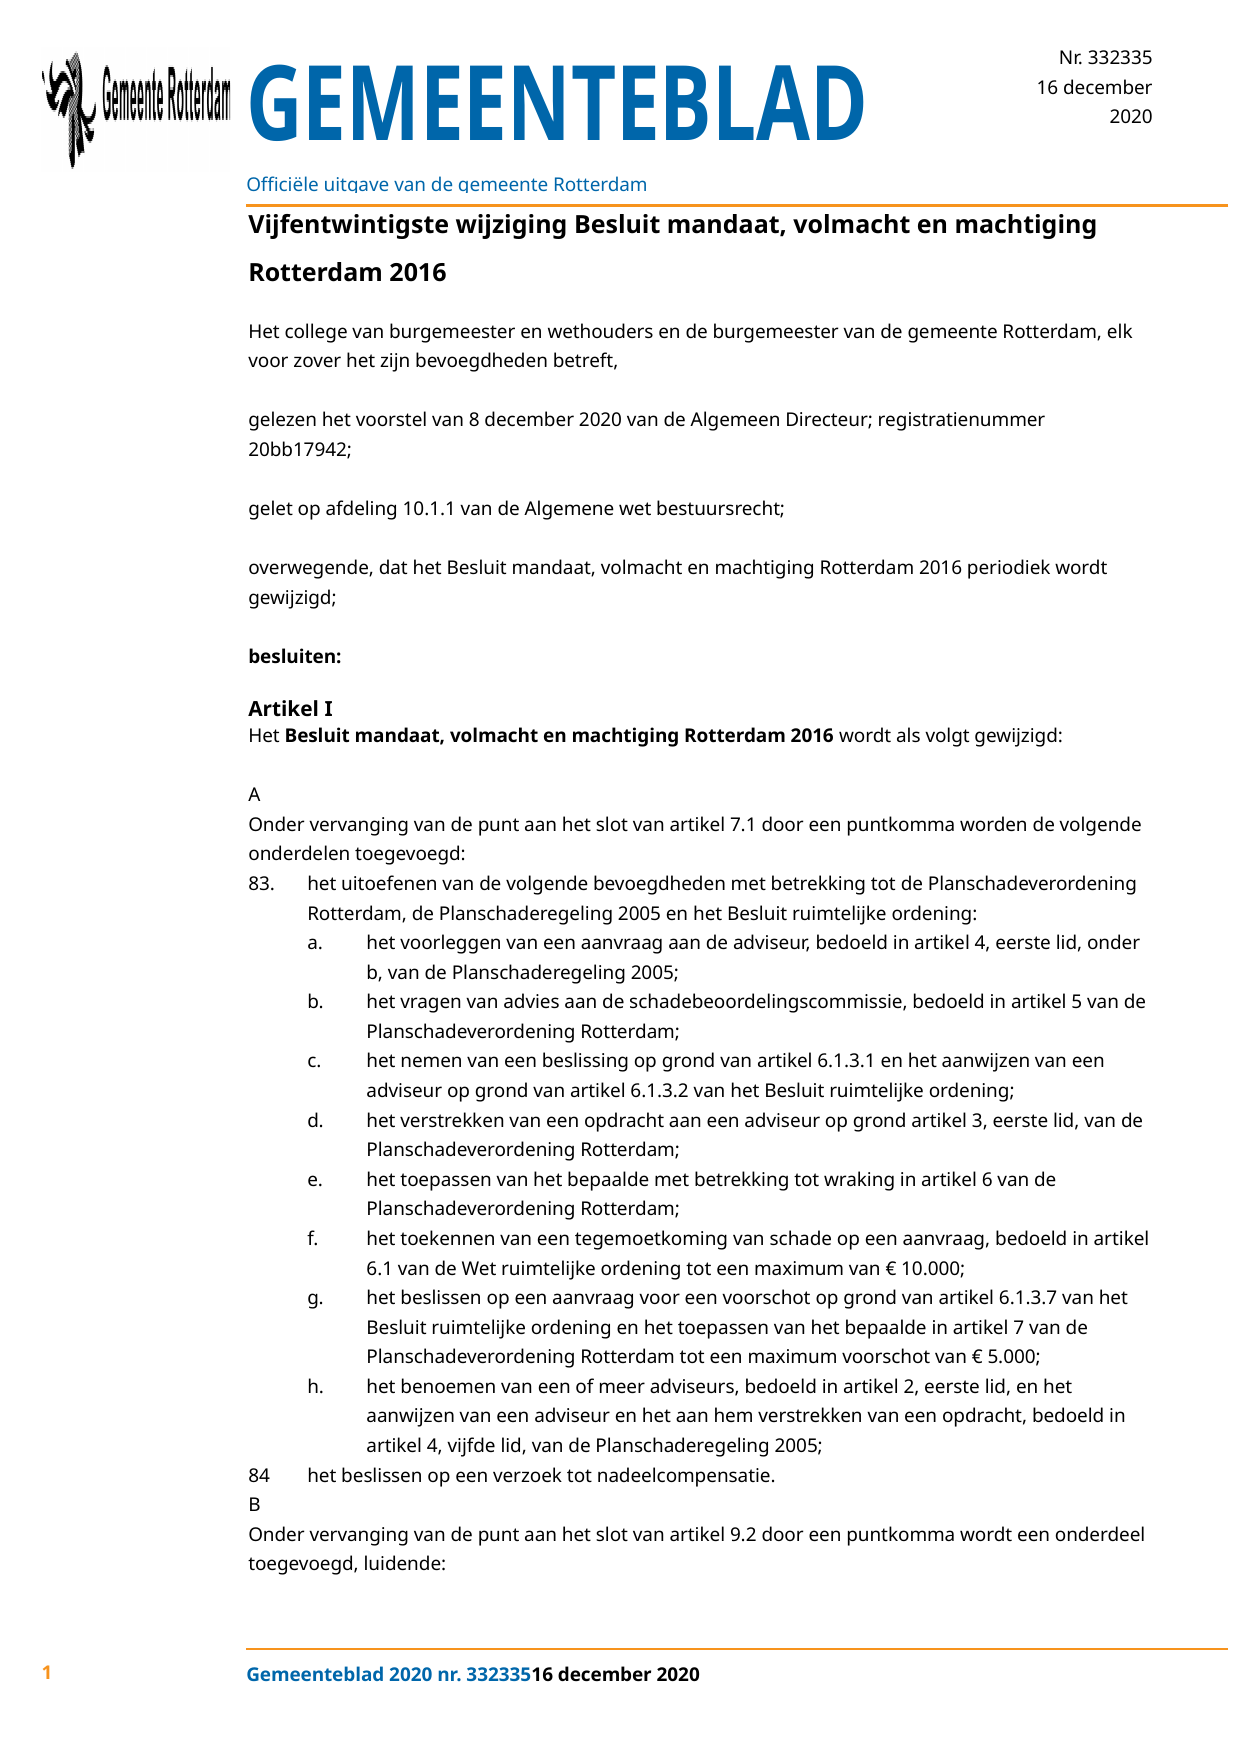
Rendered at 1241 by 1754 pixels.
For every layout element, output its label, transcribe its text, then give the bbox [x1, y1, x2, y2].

list het beslissen op een verzoek tot nadeelcompensatie. [248, 1462, 1152, 1487]
text Onder vervanging van de punt aan het slot van artikel 9.2 door een puntkomma wordt een onderdeel toegevoegd, luidende: [248, 1521, 1152, 1576]
text B [248, 1491, 1152, 1517]
text A [248, 781, 1152, 807]
text Onder vervanging van de punt aan het slot van artikel 7.1 door een puntkomma worden de volgende onderdelen toegevoegd: [248, 811, 1152, 866]
list het uitoefenen van de volgende bevoegdheden met betrekking tot de Planschadeverordening Rotterdam, de Planschaderegeling 2005 en het Besluit ruimtelijke ordening: [248, 870, 1152, 925]
text Vijfentwintigste wijziging Besluit mandaat, volmacht en machtiging Rotterdam 2016 [248, 207, 1152, 288]
text Het Besluit mandaat, volmacht en machtiging Rotterdam 2016 wordt als volgt gewijzigd: [248, 722, 1152, 748]
list het verstrekken van een opdracht aan een adviseur op grond artikel 3, eerste lid, van de Planschadeverordening Rotterdam; [307, 1107, 1152, 1162]
list het beslissen op een aanvraag voor een voorschot op grond van artikel 6.1.3.7 van het Besluit ruimtelijke ordening en het toepassen van het bepaalde in artikel 7 van de Planschadeverordening Rotterdam tot een maximum voorschot van € 5.000; [307, 1284, 1152, 1369]
list het nemen van een beslissing op grond van artikel 6.1.3.1 en het aanwijzen van een adviseur op grond van artikel 6.1.3.2 van het Besluit ruimtelijke ordening; [307, 1048, 1152, 1103]
list het vragen van advies aan de schadebeoordelingscommissie, bedoeld in artikel 5 van de Planschadeverordening Rotterdam; [307, 988, 1152, 1044]
list het benoemen van een of meer adviseurs, bedoeld in artikel 2, eerste lid, en het aanwijzen van een adviseur en het aan hem verstrekken van een opdracht, bedoeld in artikel 4, vijfde lid, van de Planschaderegeling 2005; [307, 1373, 1152, 1458]
text Artikel I [248, 694, 1152, 722]
list het voorleggen van een aanvraag aan de adviseur, bedoeld in artikel 4, eerste lid, onder b, van de Planschaderegeling 2005; [307, 929, 1152, 984]
text gelet op afdeling 10.1.1 van de Algemene wet bestuursrecht; [248, 495, 1152, 521]
picture [41, 47, 231, 172]
list het toepassen van het bepaalde met betrekking tot wraking in artikel 6 van de Planschadeverordening Rotterdam; [307, 1166, 1152, 1221]
text besluiten: [248, 643, 1152, 669]
text gelezen het voorstel van 8 december 2020 van de Algemeen Directeur; registratienummer 20bb17942; [248, 407, 1152, 462]
text Het college van burgemeester en wethouders en de burgemeester van de gemeente Rotterdam, elk voor zover het zijn bevoegdheden betreft, [248, 318, 1152, 373]
list het toekennen van een tegemoetkoming van schade op een aanvraag, bedoeld in artikel 6.1 van de Wet ruimtelijke ordening tot een maximum van € 10.000; [307, 1225, 1152, 1280]
text overwegende, dat het Besluit mandaat, volmacht en machtiging Rotterdam 2016 periodiek wordt gewijzigd; [248, 554, 1152, 610]
